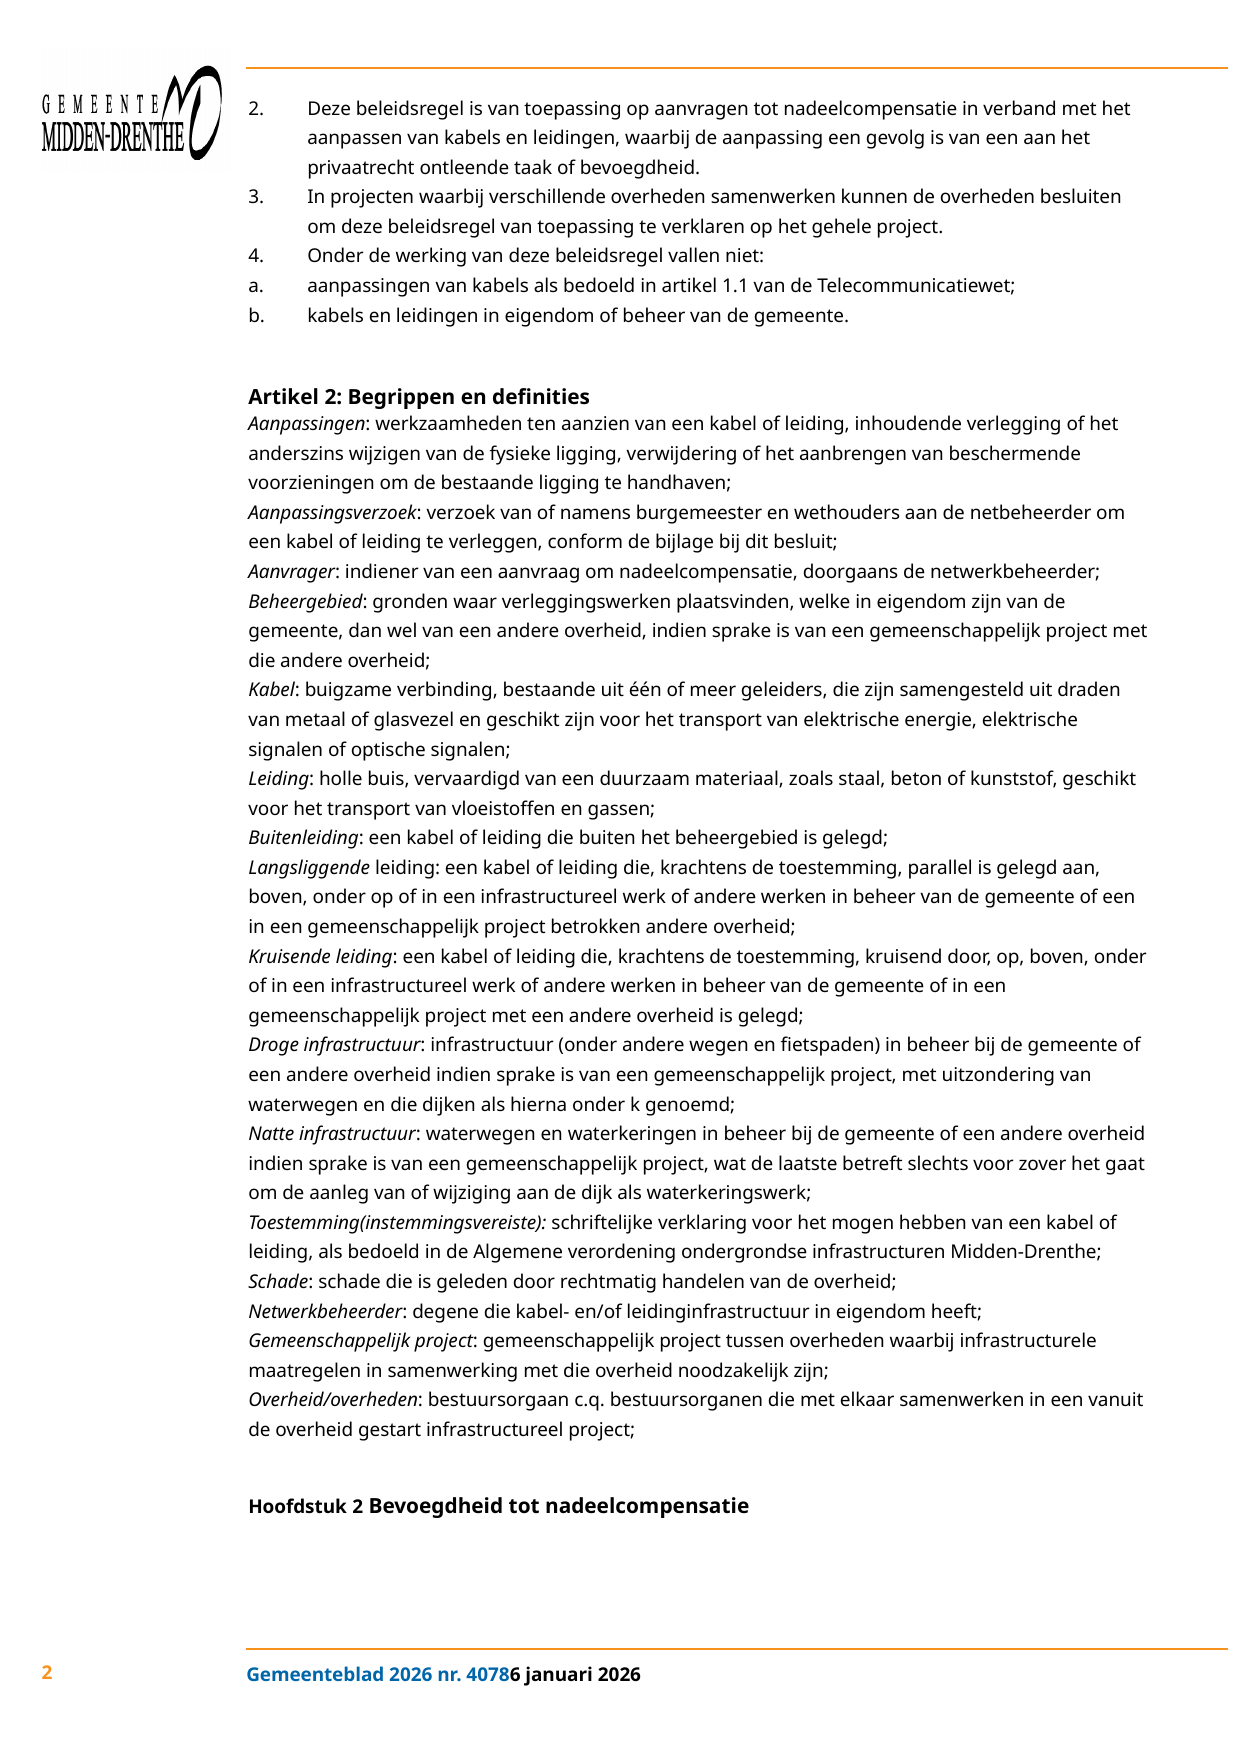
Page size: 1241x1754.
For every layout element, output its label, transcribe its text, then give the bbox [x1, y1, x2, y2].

text Leiding: holle buis, vervaardigd van een duurzaam materiaal, zoals staal, beton of kunststof, geschikt voor het transport van vloeistoffen en gassen; [248, 765, 1152, 821]
text Natte infrastructuur: waterwegen en waterkeringen in beheer bij de gemeente of een andere overheid indien sprake is van een gemeenschappelijk project, wat de laatste betreft slechts voor zover het gaat om de aanleg van of wijziging aan de dijk als waterkeringswerk; [248, 1120, 1152, 1205]
text Overheid/overheden: bestuursorgaan c.q. bestuursorganen die met elkaar samenwerken in een vanuit de overheid gestart infrastructureel project; [248, 1387, 1152, 1442]
text Beheergebied: gronden waar verleggingswerken plaatsvinden, welke in eigendom zijn van de gemeente, dan wel van een andere overheid, indien sprake is van een gemeenschappelijk project met die andere overheid; [248, 588, 1152, 673]
list Deze beleidsregel is van toepassing op aanvragen tot nadeelcompensatie in verband met het aanpassen van kabels en leidingen, waarbij de aanpassing een gevolg is van een aan het privaatrecht ontleende taak of bevoegdheid. [248, 95, 1152, 180]
text Kruisende leiding: een kabel of leiding die, krachtens de toestemming, kruisend door, op, boven, onder of in een infrastructureel werk of andere werken in beheer van de gemeente of in een gemeenschappelijk project met een andere overheid is gelegd; [248, 943, 1152, 1028]
text Aanpassingsverzoek: verzoek van of namens burgemeester en wethouders aan de netbeheerder om een kabel of leiding te verleggen, conform de bijlage bij dit besluit; [248, 499, 1152, 554]
text Buitenleiding: een kabel of leiding die buiten het beheergebied is gelegd; [248, 824, 1152, 850]
list aanpassingen van kabels als bedoeld in artikel 1.1 van de Telecommunicatiewet; [248, 272, 1152, 298]
text Aanvrager: indiener van een aanvraag om nadeelcompensatie, doorgaans de netwerkbeheerder; [248, 558, 1152, 584]
text Hoofdstuk 2 Bevoegdheid tot nadeelcompensatie [248, 1491, 1152, 1520]
list Onder de werking van deze beleidsregel vallen niet: [248, 243, 1152, 268]
text Netwerkbeheerder: degene die kabel- en/of leidinginfrastructuur in eigendom heeft; [248, 1298, 1152, 1323]
list kabels en leidingen in eigendom of beheer van de gemeente. [248, 302, 1152, 328]
text Droge infrastructuur: infrastructuur (onder andere wegen en fietspaden) in beheer bij de gemeente of een andere overheid indien sprake is van een gemeenschappelijk project, met uitzondering van waterwegen en die dijken als hierna onder k genoemd; [248, 1032, 1152, 1116]
text Schade: schade die is geleden door rechtmatig handelen van de overheid; [248, 1268, 1152, 1294]
picture [41, 47, 231, 172]
text Gemeenschappelijk project: gemeenschappelijk project tussen overheden waarbij infrastructurele maatregelen in samenwerking met die overheid noodzakelijk zijn; [248, 1327, 1152, 1383]
list In projecten waarbij verschillende overheden samenwerken kunnen de overheden besluiten om deze beleidsregel van toepassing te verklaren op het gehele project. [248, 183, 1152, 239]
text Langsliggende leiding: een kabel of leiding die, krachtens de toestemming, parallel is gelegd aan, boven, onder op of in een infrastructureel werk of andere werken in beheer van de gemeente of een in een gemeenschappelijk project betrokken andere overheid; [248, 854, 1152, 939]
text Artikel 2: Begrippen en definities [248, 382, 1152, 410]
text Aanpassingen: werkzaamheden ten aanzien van een kabel of leiding, inhoudende verlegging of het anderszins wijzigen van de fysieke ligging, verwijdering of het aanbrengen van beschermende voorzieningen om de bestaande ligging te handhaven; [248, 410, 1152, 495]
text Kabel: buigzame verbinding, bestaande uit één of meer geleiders, die zijn samengesteld uit draden van metaal of glasvezel en geschikt zijn voor het transport van elektrische energie, elektrische signalen of optische signalen; [248, 677, 1152, 761]
text Toestemming(instemmingsvereiste): schriftelijke verklaring voor het mogen hebben van een kabel of leiding, als bedoeld in de Algemene verordening ondergrondse infrastructuren Midden-Drenthe; [248, 1209, 1152, 1264]
